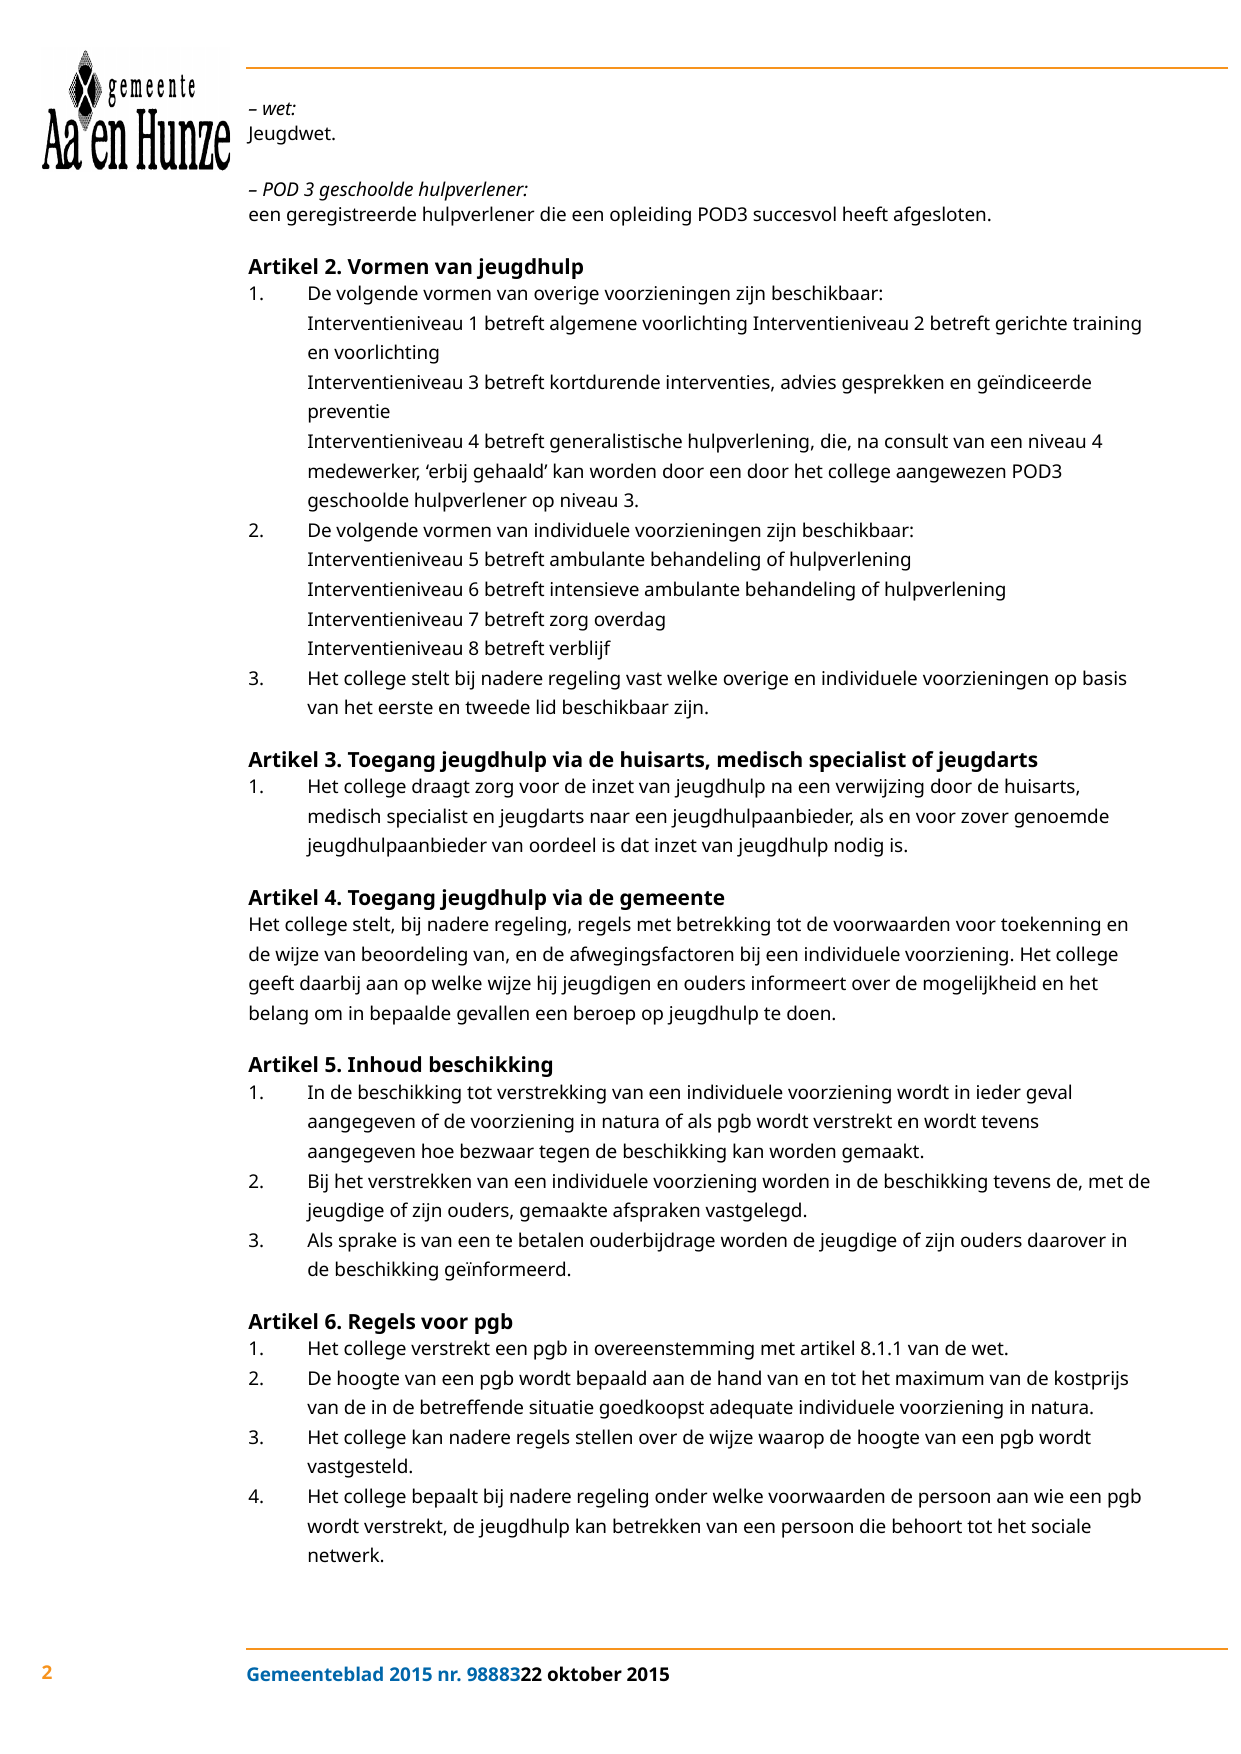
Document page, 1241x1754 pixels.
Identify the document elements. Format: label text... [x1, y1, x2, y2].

list De hoogte van een pgb wordt bepaald aan de hand van en tot het maximum van de kostprijs van de in de betreffende situatie goedkoopst adequate individuele voorziening in natura. [248, 1365, 1152, 1420]
list Bij het verstrekken van een individuele voorziening worden in de beschikking tevens de, met de jeugdige of zijn ouders, gemaakte afspraken vastgelegd. [248, 1168, 1152, 1223]
text Artikel 5. Inhoud beschikking [248, 1051, 1152, 1079]
list Het college draagt zorg voor de inzet van jeugdhulp na een verwijzing door de huisarts, medisch specialist en jeugdarts naar een jeugdhulpaanbieder, als en voor zover genoemde jeugdhulpaanbieder van oordeel is dat inzet van jeugdhulp nodig is. [248, 773, 1152, 858]
text Artikel 4. Toegang jeugdhulp via de gemeente [248, 883, 1152, 911]
list Interventieniveau 3 betreft kortdurende interventies, advies gesprekken en geïndiceerde preventie [248, 369, 1152, 424]
list Interventieniveau 1 betreft algemene voorlichting Interventieniveau 2 betreft gerichte training en voorlichting [248, 310, 1152, 365]
list Het college kan nadere regels stellen over de wijze waarop de hoogte van een pgb wordt vastgesteld. [248, 1424, 1152, 1479]
list Interventieniveau 8 betreft verblijf [248, 635, 1152, 661]
list Het college verstrekt een pgb in overeenstemming met artikel 8.1.1 van de wet. [248, 1335, 1152, 1361]
list Als sprake is van een te betalen ouderbijdrage worden de jeugdige of zijn ouders daarover in de beschikking geïnformeerd. [248, 1227, 1152, 1282]
list Interventieniveau 7 betreft zorg overdag [248, 606, 1152, 632]
list In de beschikking tot verstrekking van een individuele voorziening wordt in ieder geval aangegeven of de voorziening in natura of als pgb wordt verstrekt en wordt tevens aangegeven hoe bezwaar tegen de beschikking kan worden gemaakt. [248, 1079, 1152, 1164]
text Artikel 2. Vormen van jeugdhulp [248, 252, 1152, 280]
text een geregistreerde hulpverlener die een opleiding POD3 succesvol heeft afgesloten. [248, 202, 1152, 227]
picture [41, 47, 231, 172]
text – POD 3 geschoolde hulpverlener: [248, 176, 1152, 202]
list Het college bepaalt bij nadere regeling onder welke voorwaarden de persoon aan wie een pgb wordt verstrekt, de jeugdhulp kan betrekken van een persoon die behoort tot het sociale netwerk. [248, 1483, 1152, 1568]
list Interventieniveau 6 betreft intensieve ambulante behandeling of hulpverlening [248, 576, 1152, 602]
list Het college stelt bij nadere regeling vast welke overige en individuele voorzieningen op basis van het eerste en tweede lid beschikbaar zijn. [248, 665, 1152, 720]
list Interventieniveau 4 betreft generalistische hulpverlening, die, na consult van een niveau 4 medewerker, ‘erbij gehaald’ kan worden door een door het college aangewezen POD3 geschoolde hulpverlener op niveau 3. [248, 428, 1152, 513]
text – wet: [248, 95, 1152, 121]
list De volgende vormen van overige voorzieningen zijn beschikbaar: [248, 280, 1152, 306]
text Artikel 3. Toegang jeugdhulp via de huisarts, medisch specialist of jeugdarts [248, 745, 1152, 773]
text Jeugdwet. [248, 121, 1152, 146]
text Artikel 6. Regels voor pgb [248, 1307, 1152, 1335]
list Interventieniveau 5 betreft ambulante behandeling of hulpverlening [248, 547, 1152, 572]
text Het college stelt, bij nadere regeling, regels met betrekking tot de voorwaarden voor toekenning en de wijze van beoordeling van, en de afwegingsfactoren bij een individuele voorziening. Het college geeft daarbij aan op welke wijze hij jeugdigen en ouders informeert over de mogelijkheid en het belang om in bepaalde gevallen een beroep op jeugdhulp te doen. [248, 911, 1152, 1026]
list De volgende vormen van individuele voorzieningen zijn beschikbaar: [248, 517, 1152, 543]
